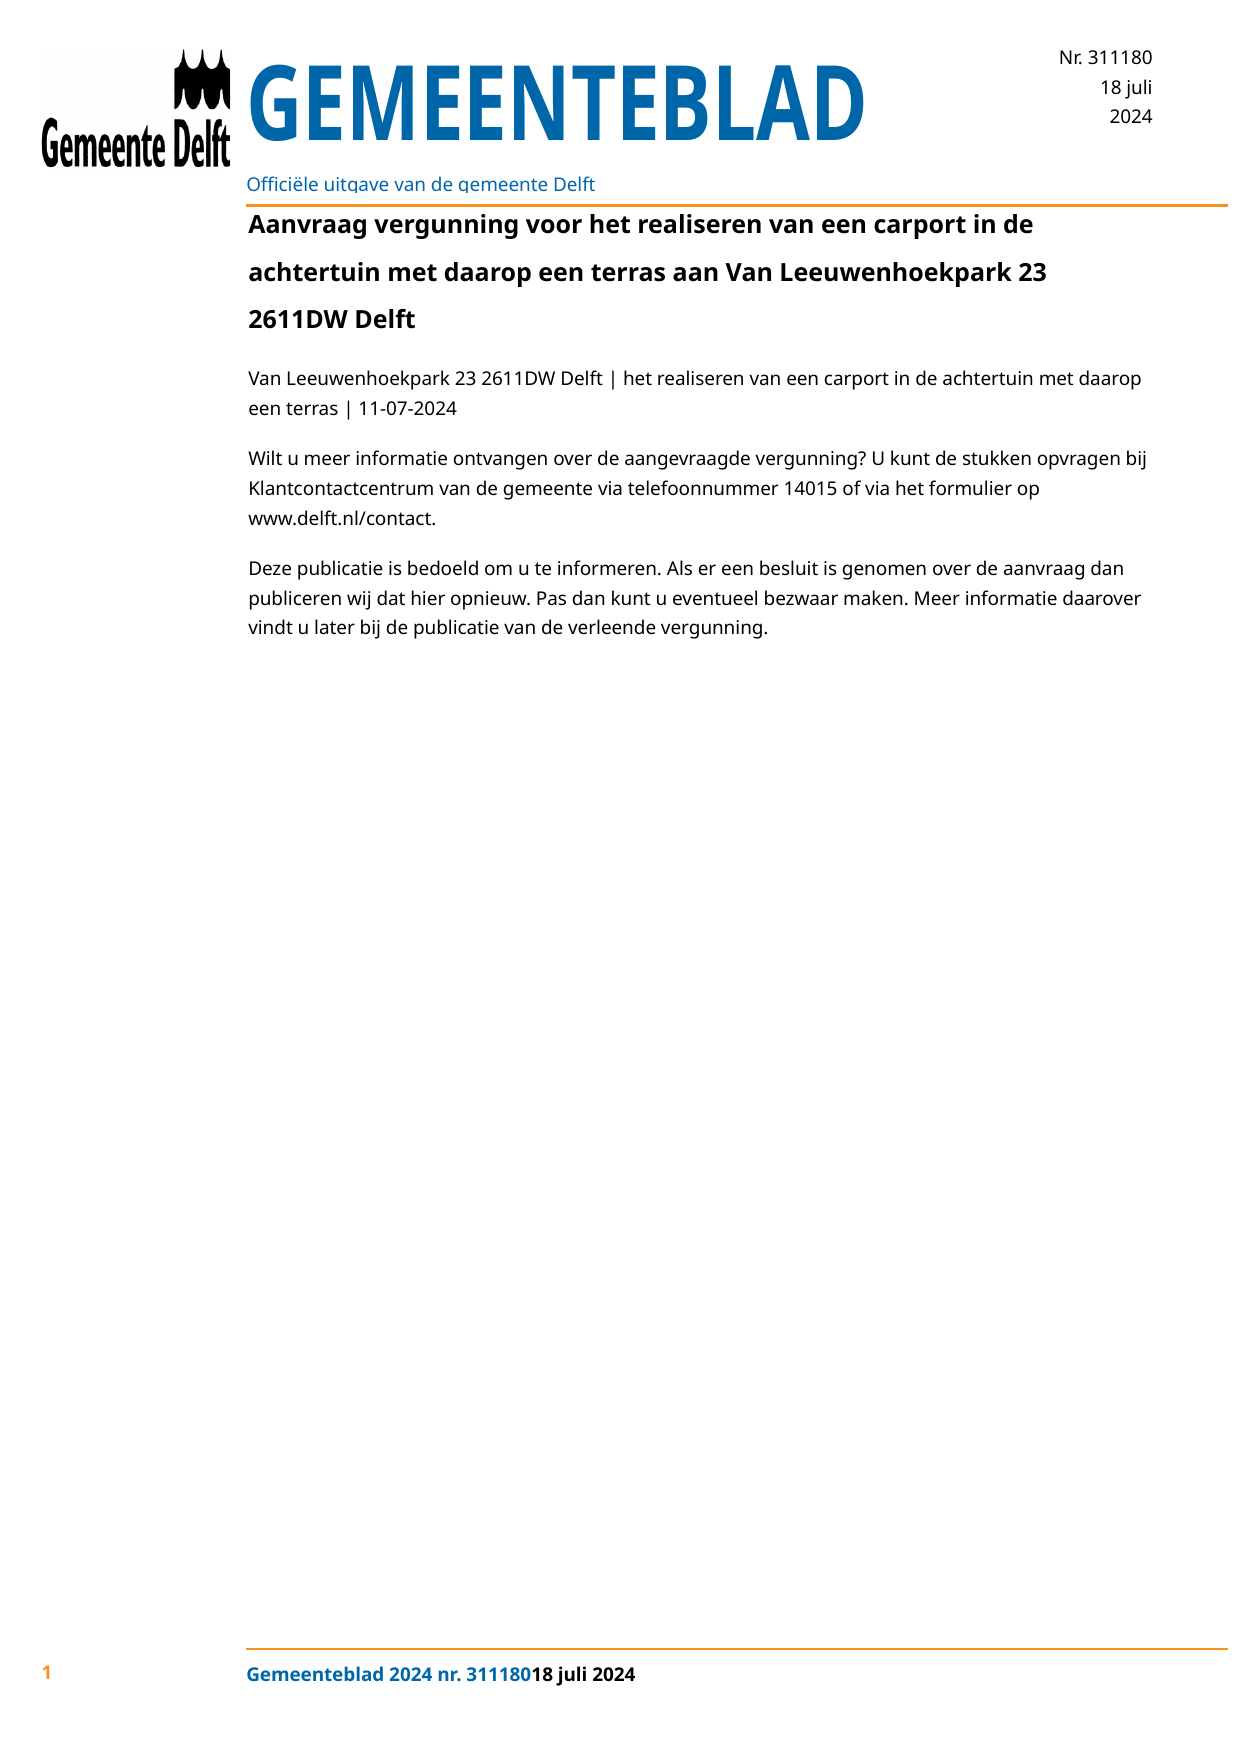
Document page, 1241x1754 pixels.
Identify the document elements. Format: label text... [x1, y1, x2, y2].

text Aanvraag vergunning voor het realiseren van een carport in de achtertuin met daarop een terras aan Van Leeuwenhoekpark 23 2611DW Delft [248, 207, 1152, 336]
text Deze publicatie is bedoeld om u te informeren. Als er een besluit is genomen over de aanvraag dan publiceren wij dat hier opnieuw. Pas dan kunt u eventueel bezwaar maken. Meer informatie daarover vindt u later bij de publicatie van de verleende vergunning. [248, 555, 1152, 640]
text Wilt u meer informatie ontvangen over de aangevraagde vergunning? U kunt de stukken opvragen bij Klantcontactcentrum van de gemeente via telefoonnummer 14015 of via het formulier op www.delft.nl/contact. [248, 446, 1152, 530]
picture [41, 47, 231, 172]
text Van Leeuwenhoekpark 23 2611DW Delft | het realiseren van een carport in de achtertuin met daarop een terras | 11-07-2024 [248, 366, 1152, 421]
